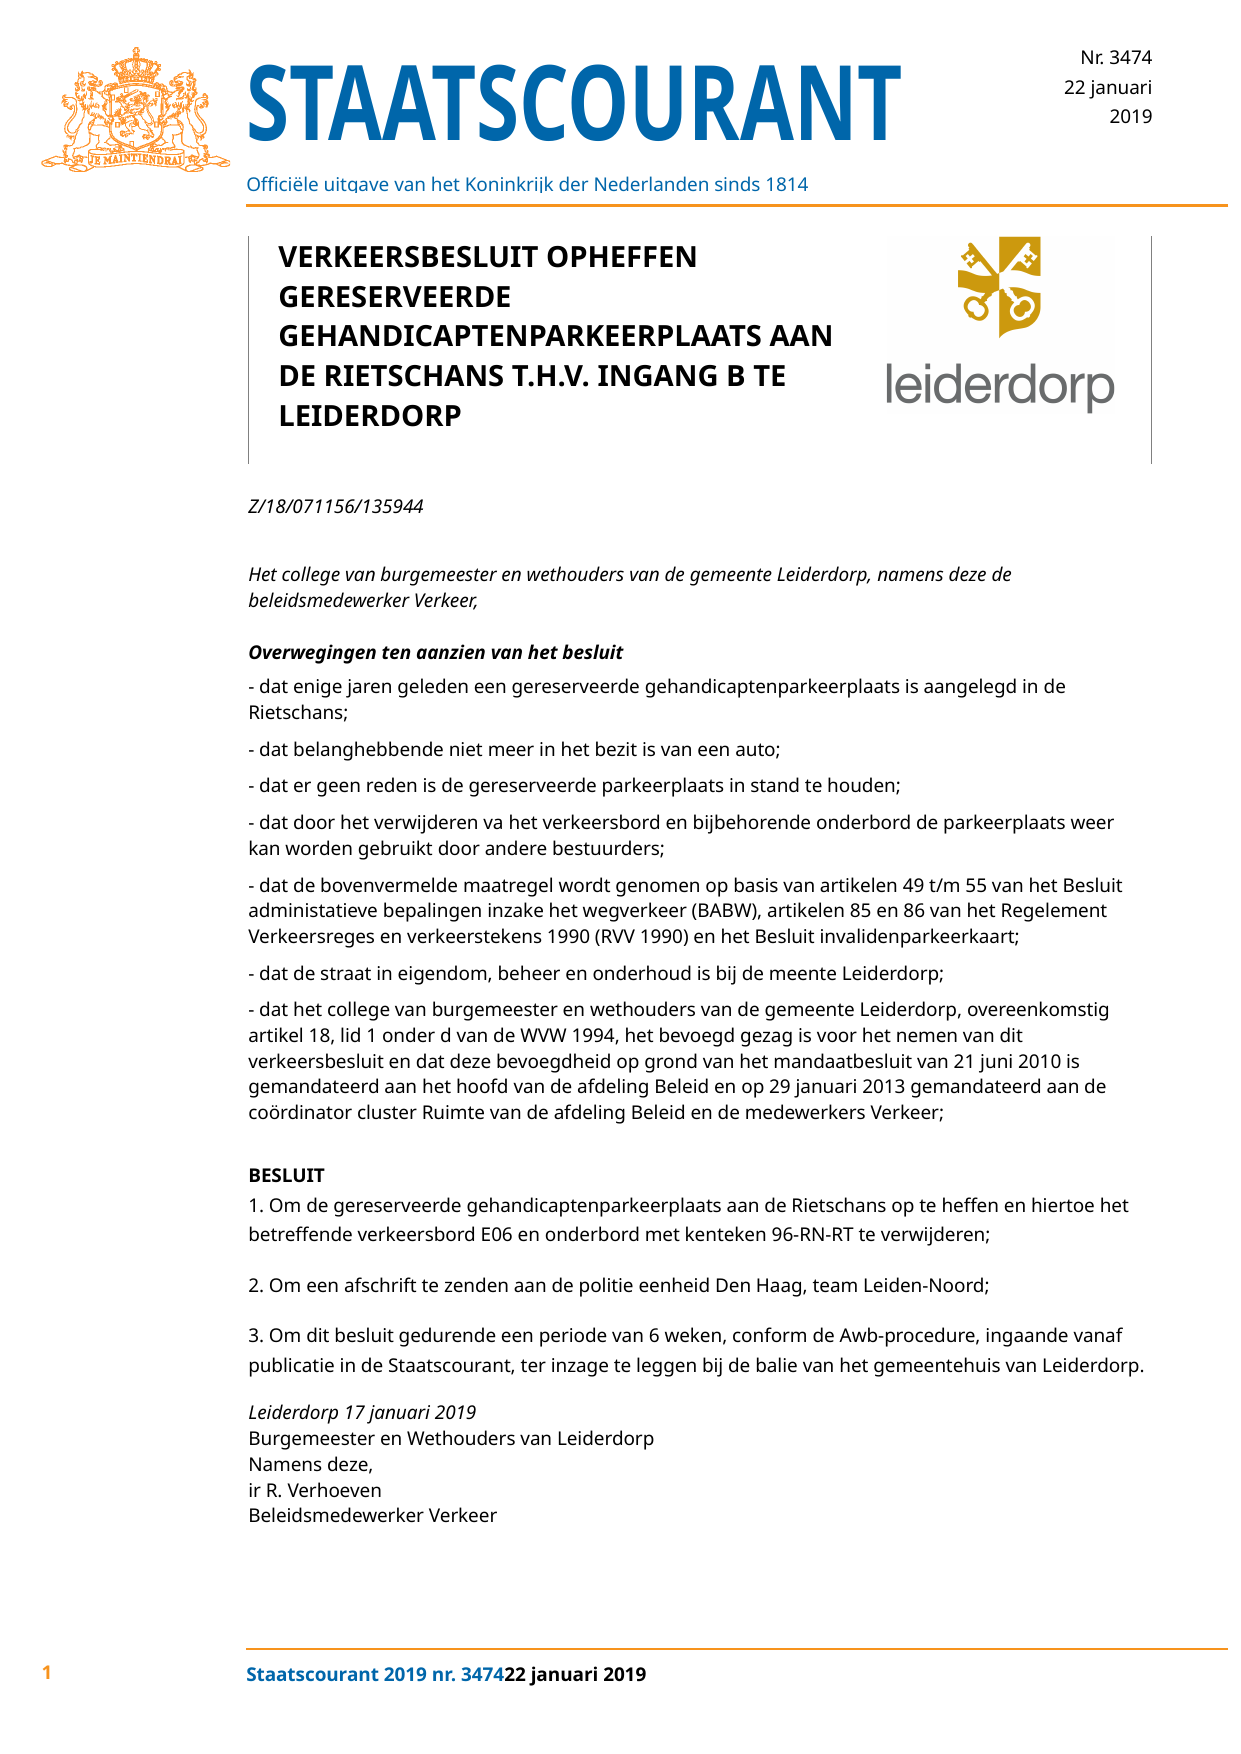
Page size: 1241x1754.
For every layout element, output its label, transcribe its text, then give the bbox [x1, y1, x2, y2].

table_header [850, 236, 886, 413]
text - dat het college van burgemeester en wethouders van de gemeente Leiderdorp, overeenkomstig artikel 18, lid 1 onder d van de WVW 1994, het bevoegd gezag is voor het nemen van dit verkeersbesluit en dat deze bevoegdheid op grond van het mandaatbesluit van 21 juni 2010 is gemandateerd aan het hoofd van de afdeling Beleid en op 29 januari 2013 gemandateerd aan de coördinator cluster Ruimte van de afdeling Beleid en de medewerkers Verkeer; [248, 997, 1152, 1125]
picture [886, 236, 1115, 414]
text BESLUIT [248, 1162, 1152, 1188]
table_header [850, 414, 1151, 464]
text - dat de bovenvermelde maatregel wordt genomen op basis van artikelen 49 t/m 55 van het Besluit administatieve bepalingen inzake het wegverkeer (BABW), artikelen 85 en 86 van het Regelement Verkeersreges en verkeerstekens 1990 (RVV 1990) en het Besluit invalidenparkeerkaart; [248, 872, 1152, 949]
text - dat door het verwijderen va het verkeersbord en bijbehorende onderbord de parkeerplaats weer kan worden gebruikt door andere bestuurders; [248, 809, 1152, 861]
text Overwegingen ten aanzien van het besluit [248, 639, 1152, 665]
table_header VERKEERSBESLUIT OPHEFFEN GERESERVEERDE GEHANDICAPTENPARKEERPLAATS AAN DE RIETSCHANS T.H.V. INGANG B TE LEIDERDORP [249, 236, 850, 464]
text Leiderdorp 17 januari 2019 [248, 1399, 1152, 1425]
text Burgemeester en Wethouders van Leiderdorp [248, 1425, 1152, 1451]
table_header [1115, 236, 1151, 413]
picture [41, 47, 231, 172]
text Z/18/071156/135944 [248, 493, 1152, 519]
text 1. Om de gereserveerde gehandicaptenparkeerplaats aan de Rietschans op te heffen en hiertoe het betreffende verkeersbord E06 en onderbord met kenteken 96-RN-RT te verwijderen; [248, 1192, 1152, 1247]
text 2. Om een afschrift te zenden aan de politie eenheid Den Haag, team Leiden-Noord; [248, 1272, 1152, 1297]
text Namens deze, [248, 1451, 1152, 1477]
text ir R. Verhoeven [248, 1477, 1152, 1502]
text - dat de straat in eigendom, beheer en onderhoud is bij de meente Leiderdorp; [248, 960, 1152, 986]
text Beleidsmedewerker Verkeer [248, 1502, 1152, 1528]
text Het college van burgemeester en wethouders van de gemeente Leiderdorp, namens deze de beleidsmedewerker Verkeer, [248, 561, 1152, 612]
text - dat enige jaren geleden een gereserveerde gehandicaptenparkeerplaats is aangelegd in de Rietschans; [248, 674, 1152, 725]
text - dat belanghebbende niet meer in het bezit is van een auto; [248, 736, 1152, 762]
text - dat er geen reden is de gereserveerde parkeerplaats in stand te houden; [248, 773, 1152, 798]
text 3. Om dit besluit gedurende een periode van 6 weken, conform de Awb-procedure, ingaande vanaf publicatie in de Staatscourant, ter inzage te leggen bij de balie van het gemeentehuis van Leiderdorp. [248, 1322, 1152, 1377]
